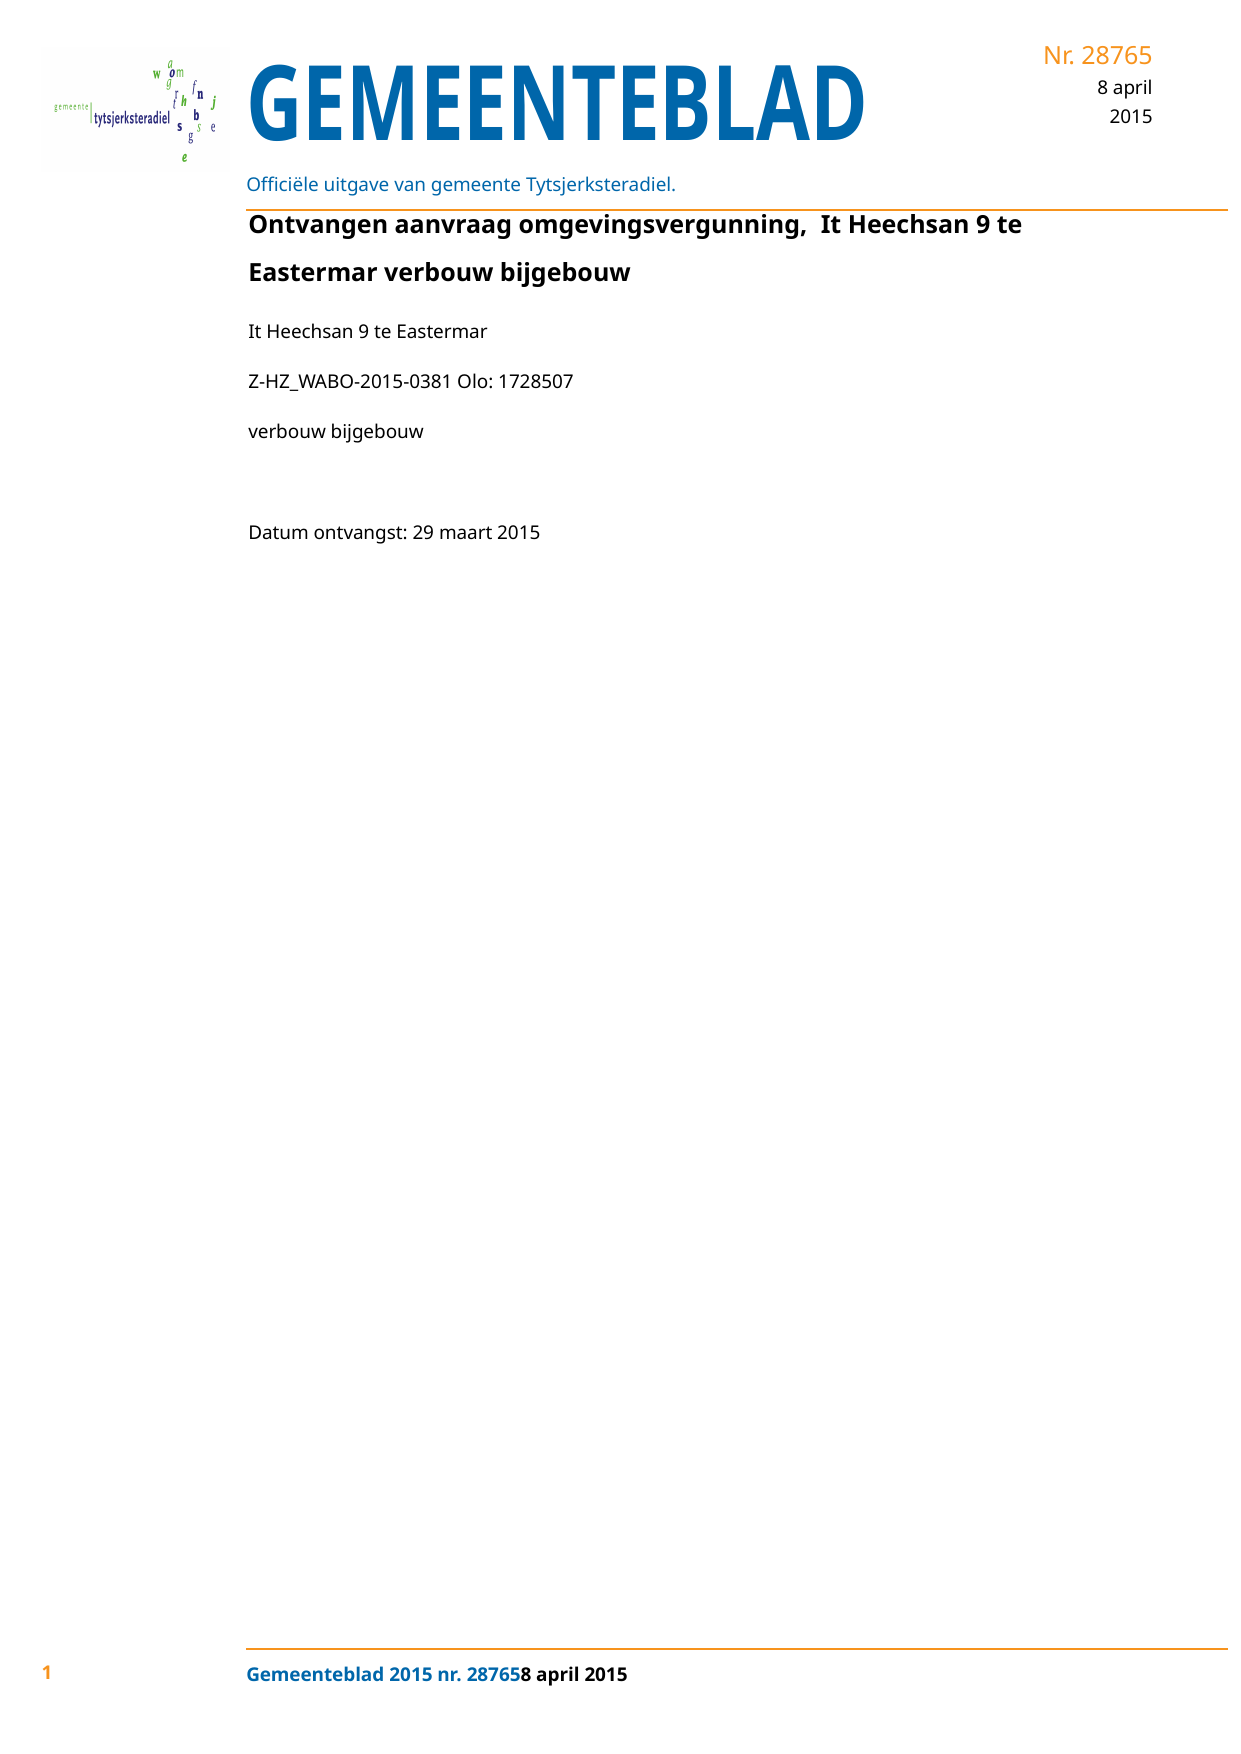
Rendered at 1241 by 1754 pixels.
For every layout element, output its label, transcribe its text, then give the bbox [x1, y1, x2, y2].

text Ontvangen aanvraag omgevingsvergunning, It Heechsan 9 te Eastermar verbouw bijgebouw [248, 211, 1152, 288]
text verbouw bijgebouw [248, 419, 1152, 444]
text It Heechsan 9 te Eastermar [248, 318, 1152, 344]
picture [41, 47, 231, 172]
text Z-HZ_WABO-2015-0381 Olo: 1728507 [248, 368, 1152, 394]
text Datum ontvangst: 29 maart 2015 [248, 519, 1152, 545]
